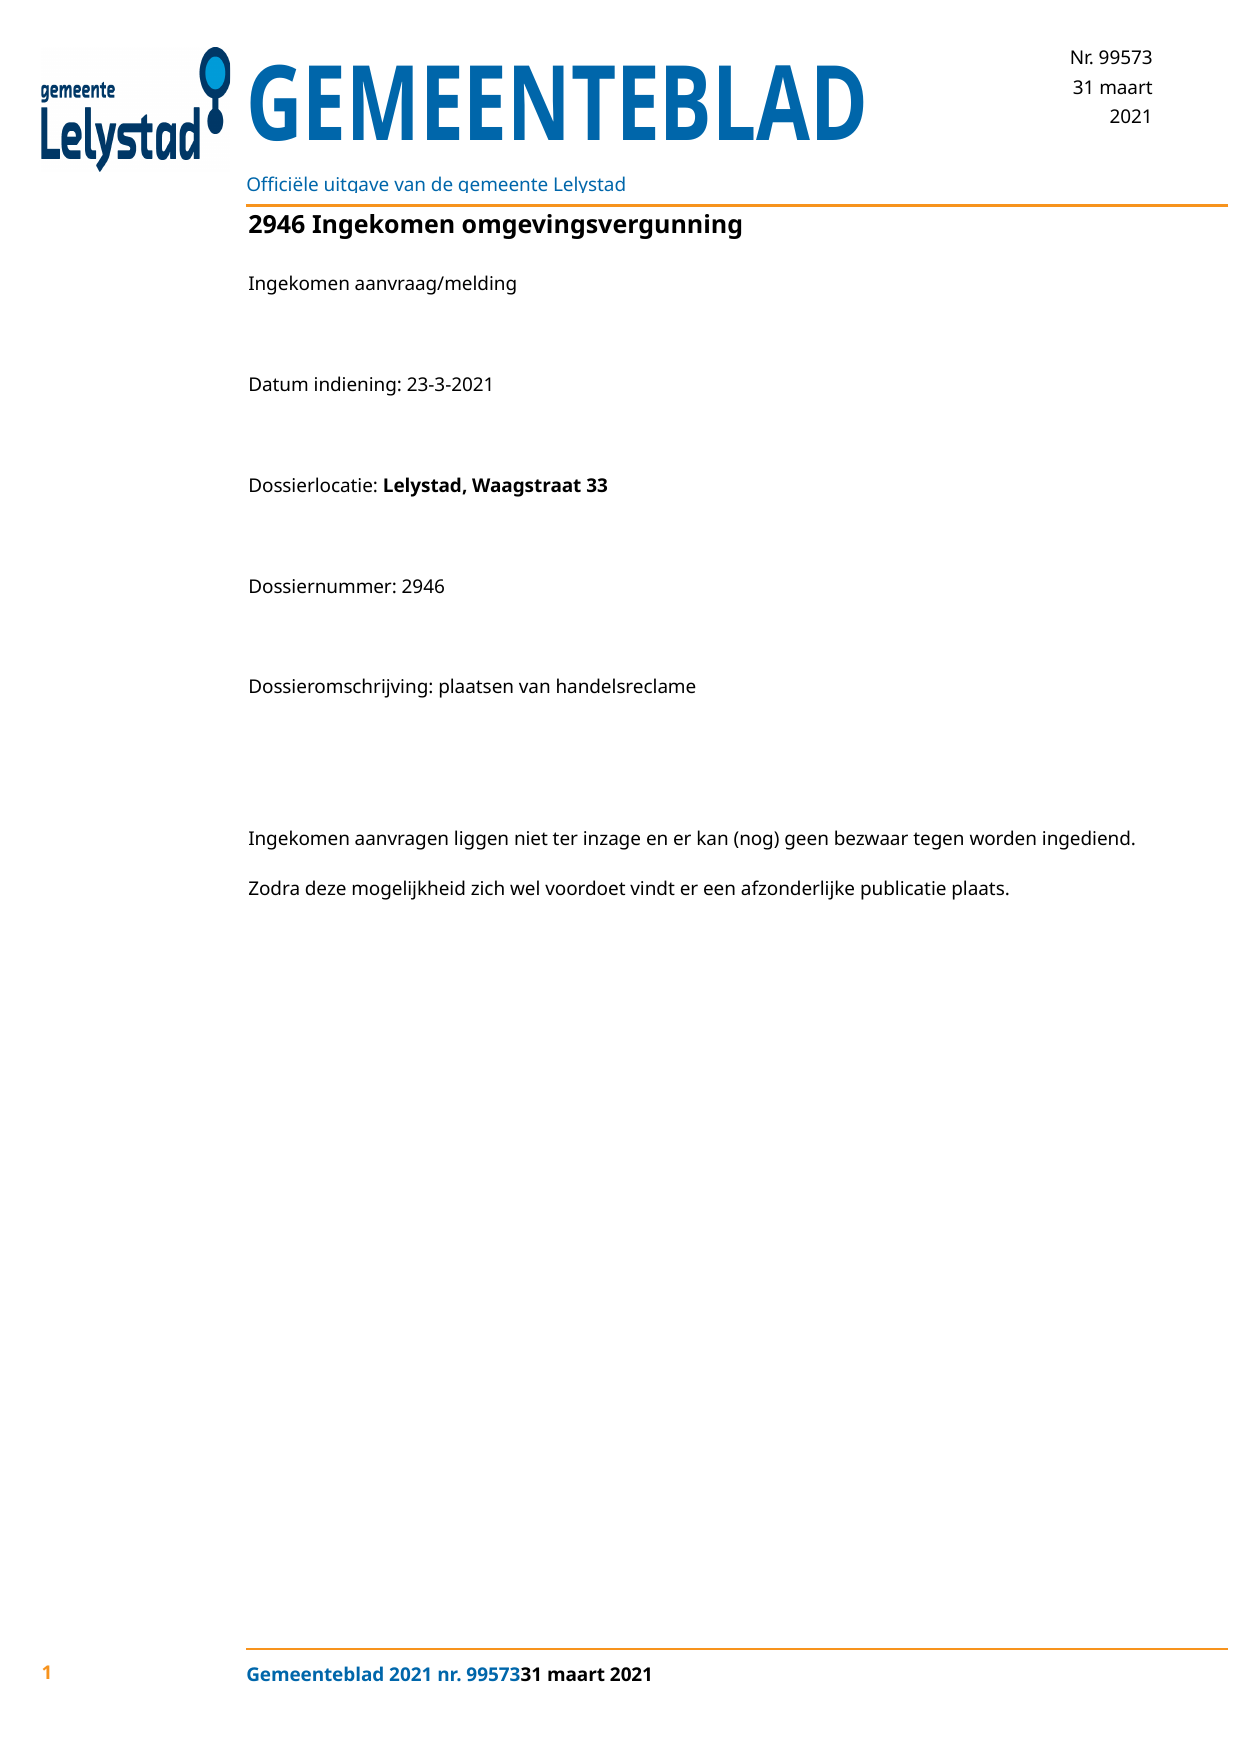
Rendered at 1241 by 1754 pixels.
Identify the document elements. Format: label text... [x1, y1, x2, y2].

text 2946 Ingekomen omgevingsvergunning [248, 207, 1152, 241]
text Dossiernummer: 2946 [248, 573, 1152, 598]
picture [41, 47, 231, 172]
text Datum indiening: 23-3-2021 [248, 371, 1152, 397]
text Zodra deze mogelijkheid zich wel voordoet vindt er een afzonderlijke publicatie plaats. [248, 875, 1152, 901]
text Ingekomen aanvraag/melding [248, 270, 1152, 296]
text Ingekomen aanvragen liggen niet ter inzage en er kan (nog) geen bezwaar tegen worden ingediend. [248, 825, 1152, 851]
text Dossieromschrijving: plaatsen van handelsreclame [248, 674, 1152, 699]
text Dossierlocatie: Lelystad, Waagstraat 33 [248, 472, 1152, 498]
